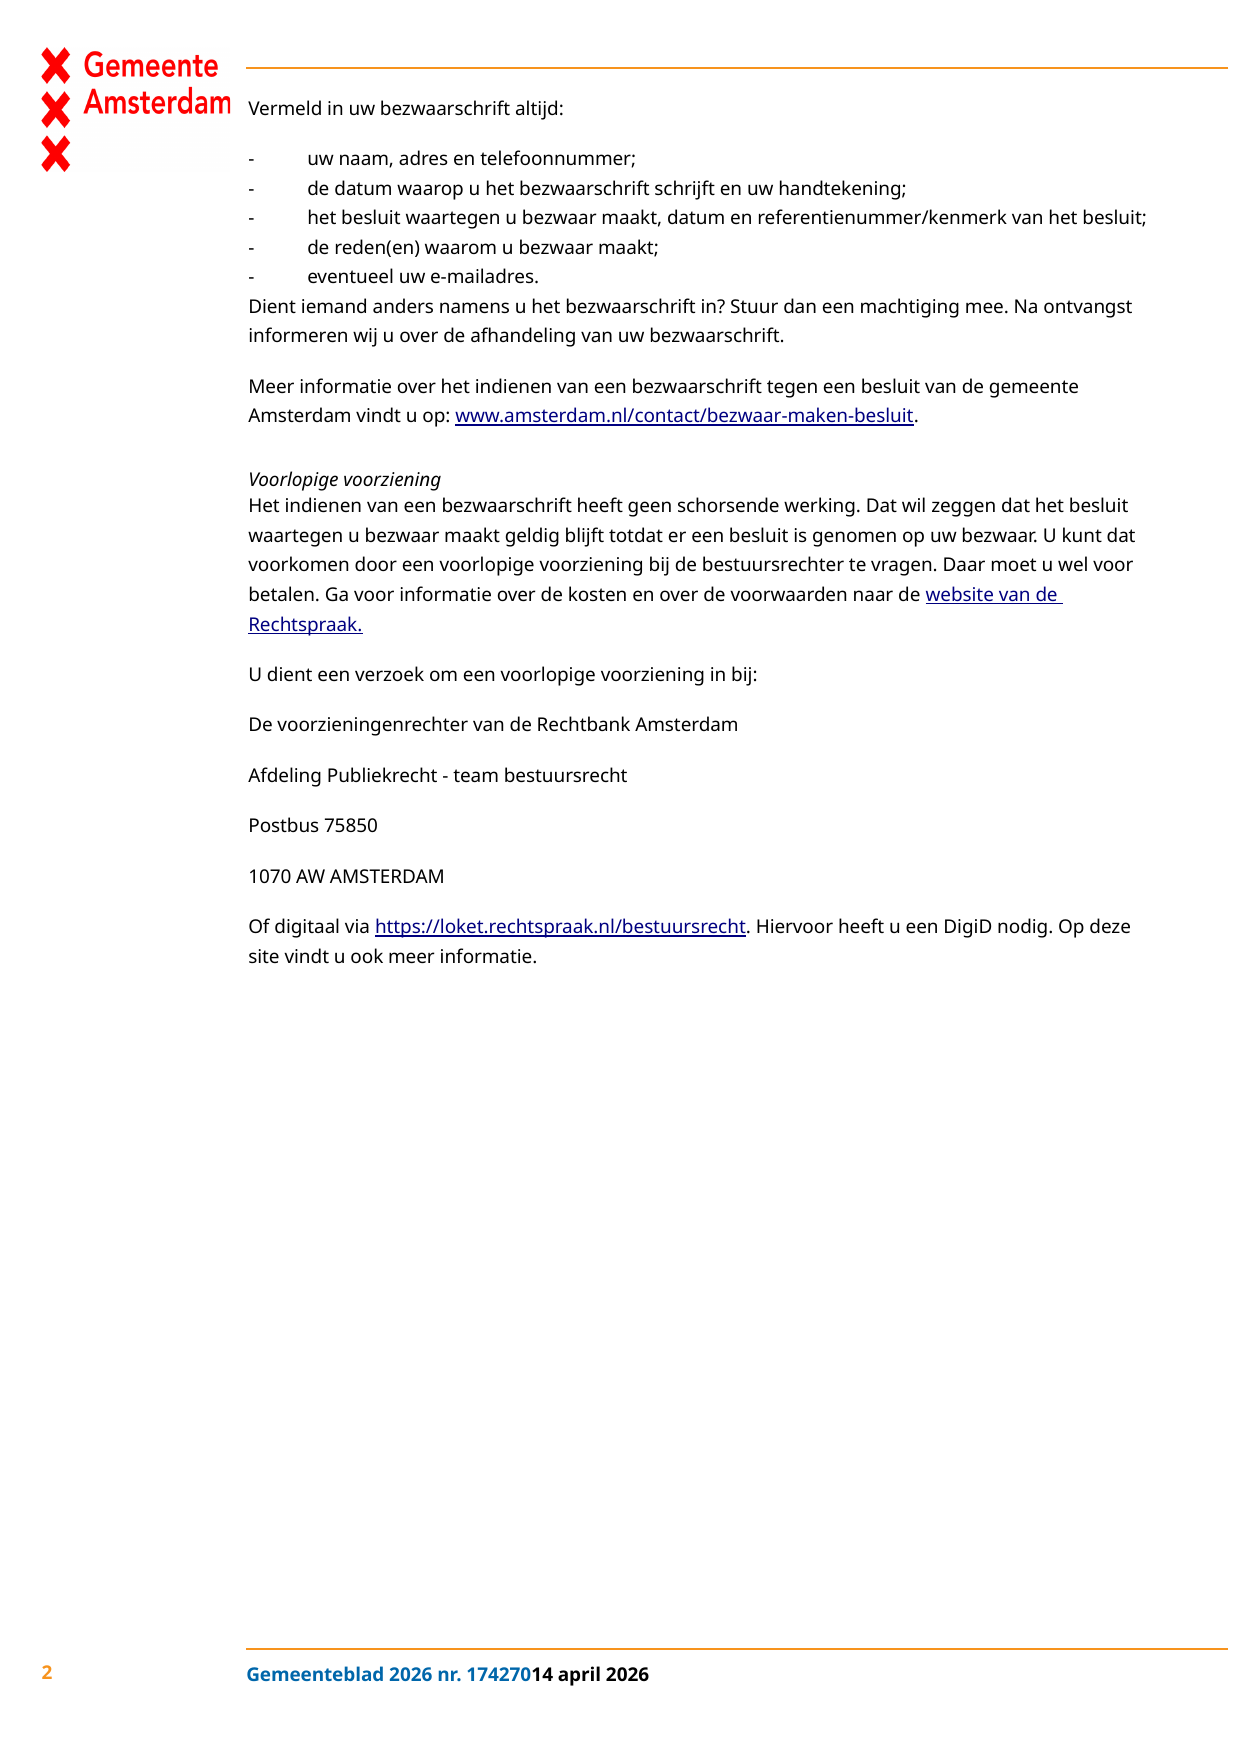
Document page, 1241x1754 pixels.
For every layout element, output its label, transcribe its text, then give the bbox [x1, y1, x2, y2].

text Afdeling Publiekrecht - team bestuursrecht [248, 762, 1152, 788]
text Het indienen van een bezwaarschrift heeft geen schorsende werking. Dat wil zeggen dat het besluit waartegen u bezwaar maakt geldig blijft totdat er een besluit is genomen op uw bezwaar. U kunt dat voorkomen door een voorlopige voorziening bij de bestuursrechter te vragen. Daar moet u wel voor betalen. Ga voor informatie over de kosten en over de voorwaarden naar de website van de Rechtspraak. [248, 492, 1152, 636]
text De voorzieningenrechter van de Rechtbank Amsterdam [248, 712, 1152, 737]
list de reden(en) waarom u bezwaar maakt; [248, 234, 1152, 260]
text Of digitaal via https://loket.rechtspraak.nl/bestuursrecht. Hiervoor heeft u een DigiD nodig. Op deze site vindt u ook meer informatie. [248, 913, 1152, 968]
text Voorlopige voorziening [248, 467, 1152, 492]
picture [41, 47, 231, 172]
text Postbus 75850 [248, 812, 1152, 838]
text Vermeld in uw bezwaarschrift altijd: [248, 95, 1152, 121]
list het besluit waartegen u bezwaar maakt, datum en referentienummer/kenmerk van het besluit; [248, 204, 1152, 230]
text Dient iemand anders namens u het bezwaarschrift in? Stuur dan een machtiging mee. Na ontvangst informeren wij u over de afhandeling van uw bezwaarschrift. [248, 293, 1152, 348]
text U dient een verzoek om een voorlopige voorziening in bij: [248, 661, 1152, 687]
list de datum waarop u het bezwaarschrift schrijft en uw handtekening; [248, 175, 1152, 201]
text 1070 AW AMSTERDAM [248, 863, 1152, 888]
text Meer informatie over het indienen van een bezwaarschrift tegen een besluit van de gemeente Amsterdam vindt u op: www.amsterdam.nl/contact/bezwaar-maken-besluit. [248, 373, 1152, 428]
list uw naam, adres en telefoonnummer; [248, 145, 1152, 171]
list eventueel uw e-mailadres. [248, 263, 1152, 289]
